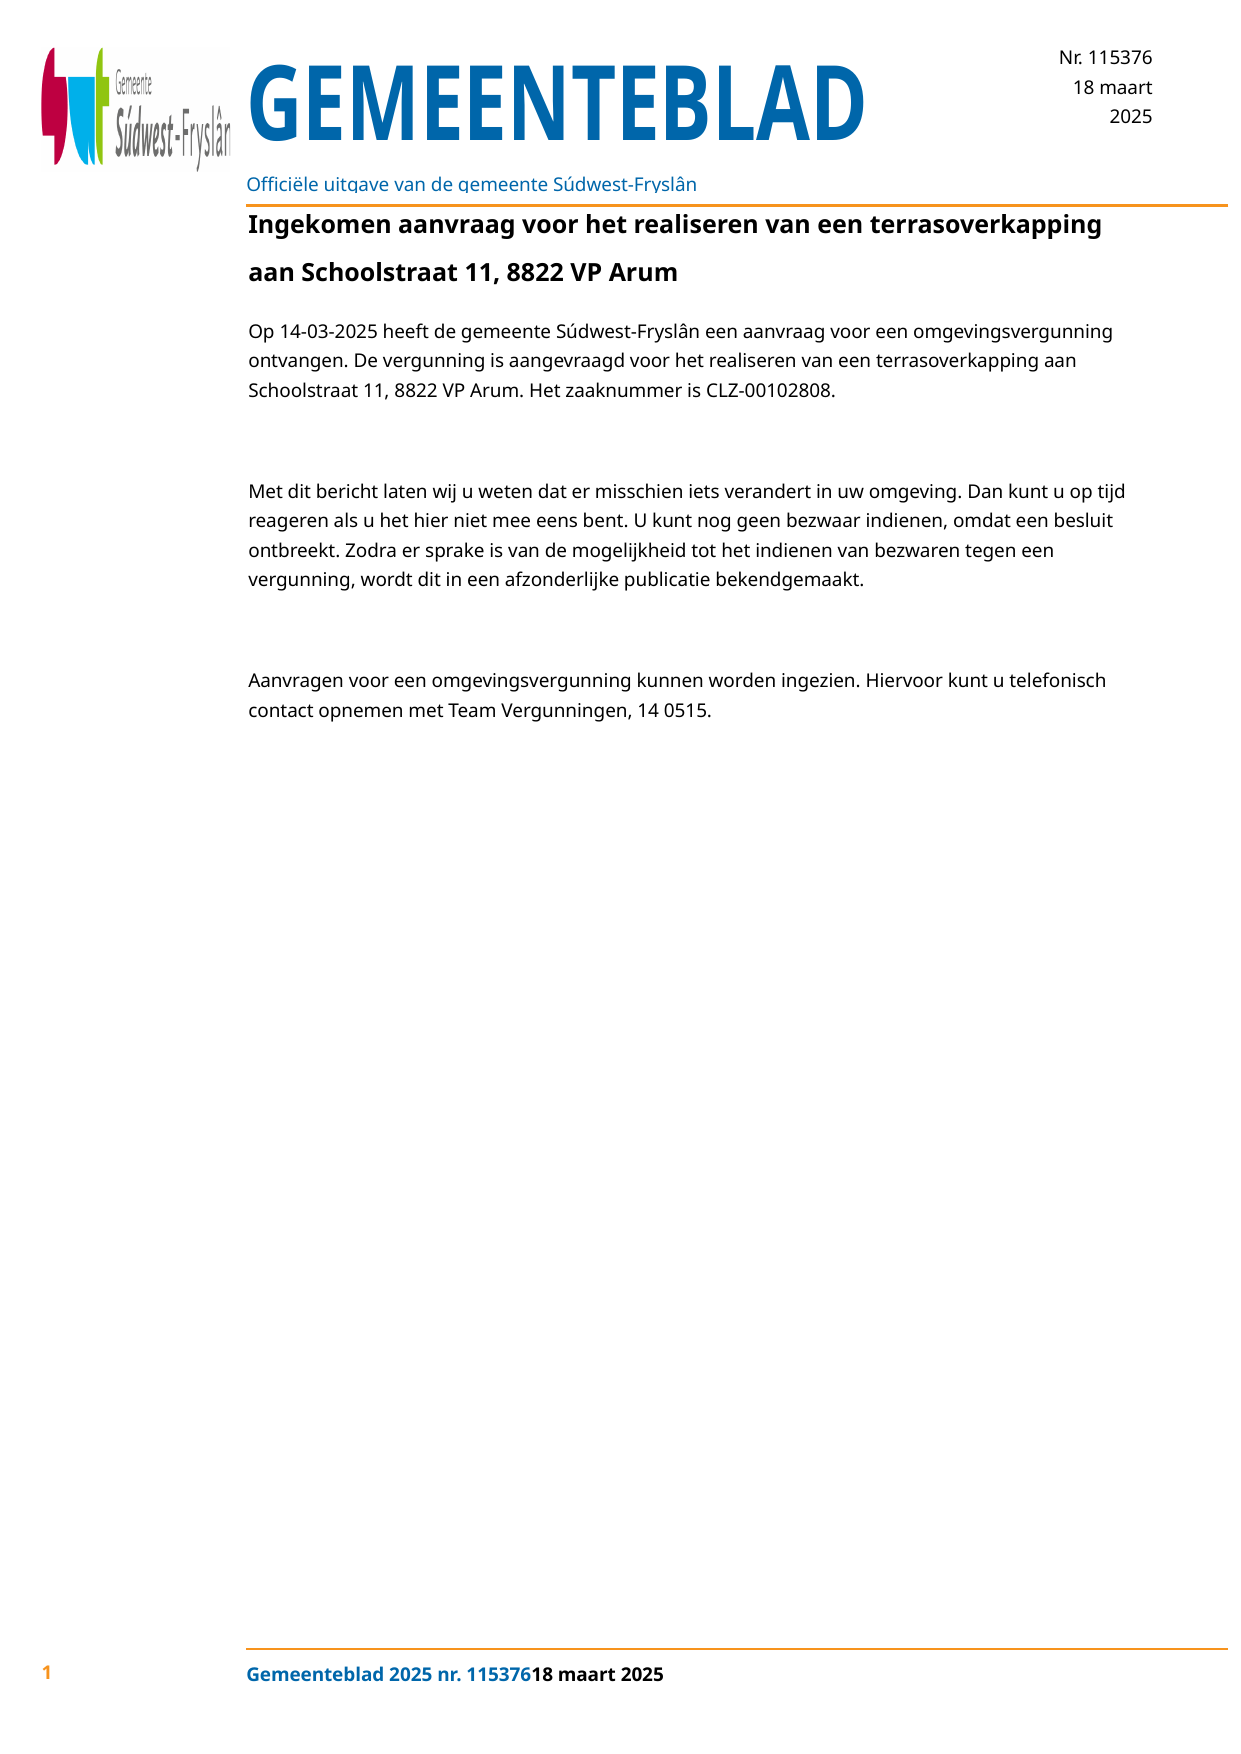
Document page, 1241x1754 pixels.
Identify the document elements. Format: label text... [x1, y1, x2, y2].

text Aanvragen voor een omgevingsvergunning kunnen worden ingezien. Hiervoor kunt u telefonisch contact opnemen met Team Vergunningen, 14 0515. [248, 667, 1152, 723]
text Met dit bericht laten wij u weten dat er misschien iets verandert in uw omgeving. Dan kunt u op tijd reageren als u het hier niet mee eens bent. U kunt nog geen bezwaar indienen, omdat een besluit ontbreekt. Zodra er sprake is van de mogelijkheid tot het indienen van bezwaren tegen een vergunning, wordt dit in een afzonderlijke publicatie bekendgemaakt. [248, 478, 1152, 592]
text Op 14-03-2025 heeft de gemeente Súdwest-Fryslân een aanvraag voor een omgevingsvergunning ontvangen. De vergunning is aangevraagd voor het realiseren van een terrasoverkapping aan Schoolstraat 11, 8822 VP Arum. Het zaaknummer is CLZ-00102808. [248, 318, 1152, 403]
picture [41, 47, 231, 172]
text Ingekomen aanvraag voor het realiseren van een terrasoverkapping aan Schoolstraat 11, 8822 VP Arum [248, 207, 1152, 288]
